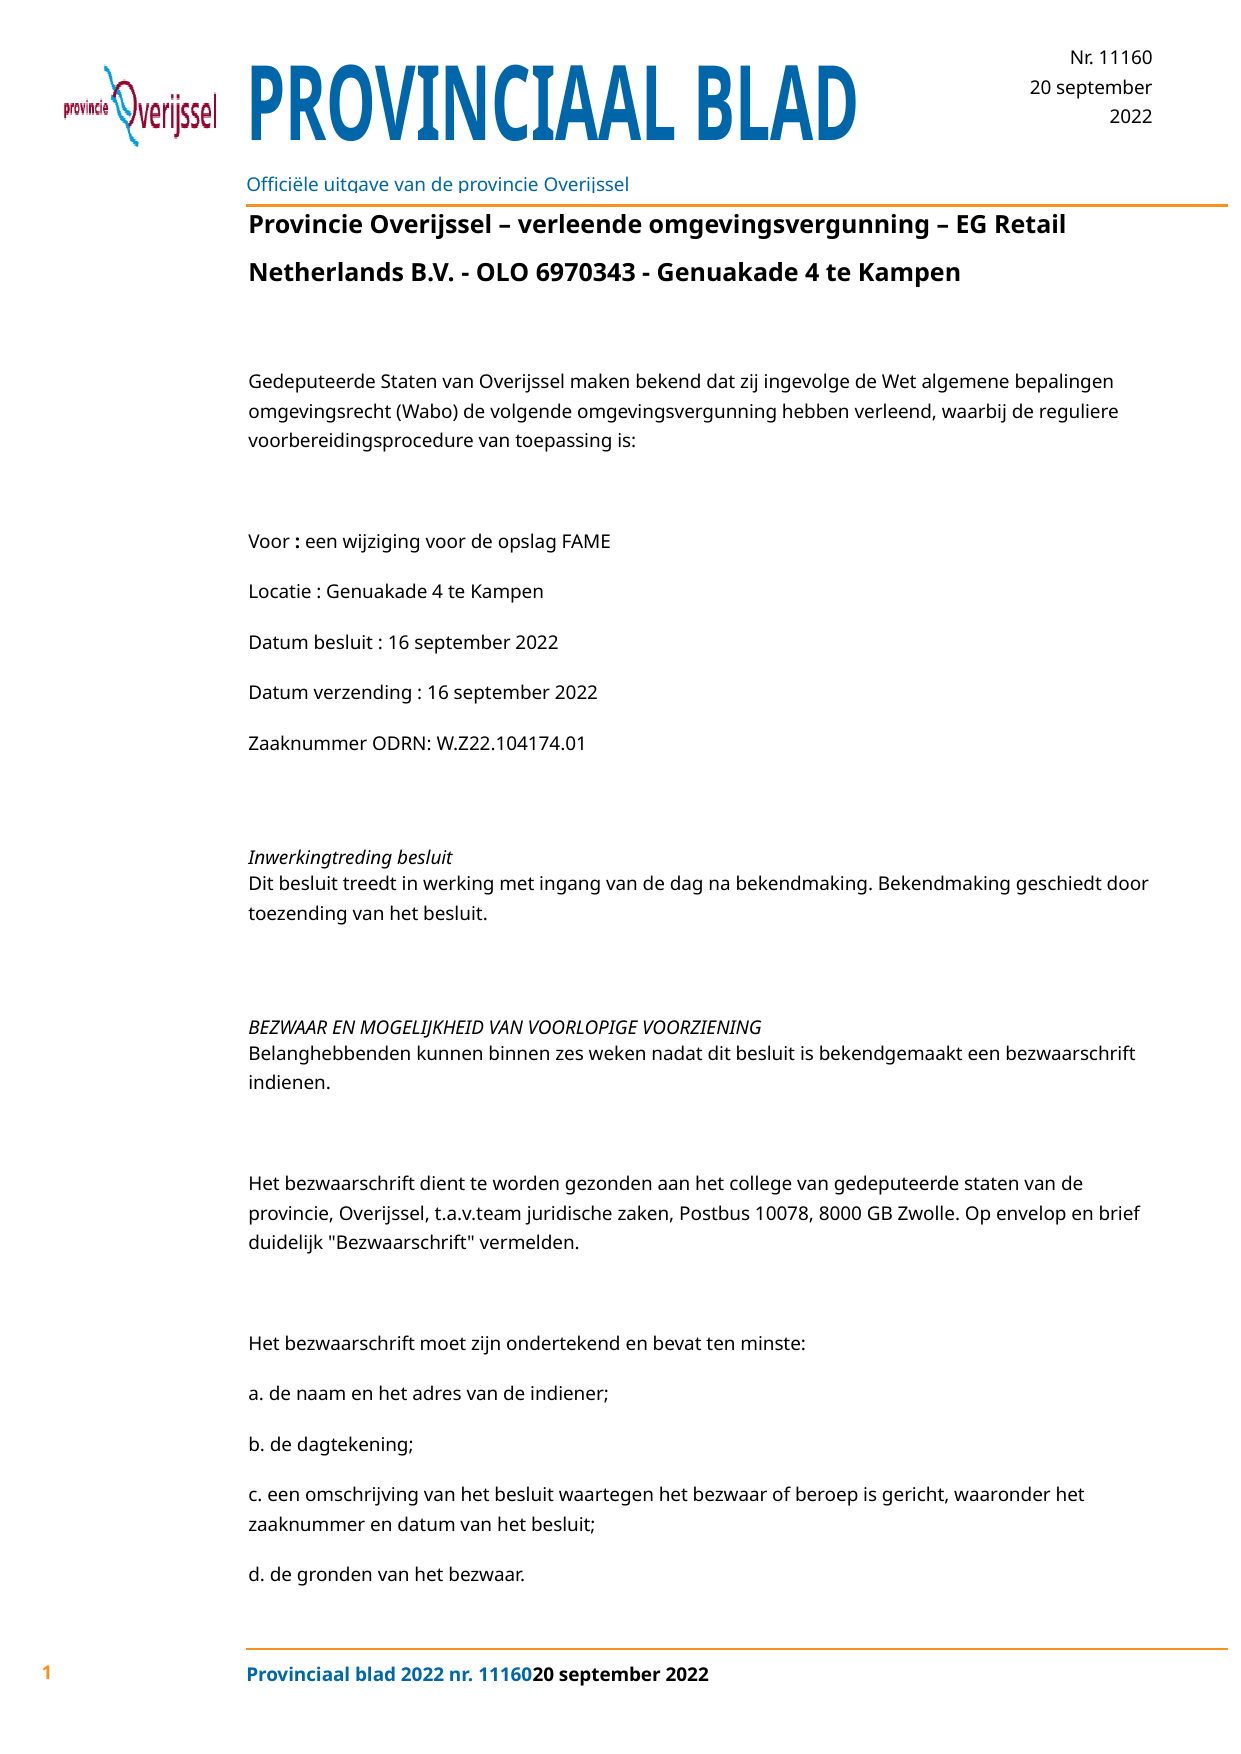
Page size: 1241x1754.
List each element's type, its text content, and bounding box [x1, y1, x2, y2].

text Inwerkingtreding besluit [248, 844, 1152, 870]
text Het bezwaarschrift dient te worden gezonden aan het college van gedeputeerde staten van de provincie, Overijssel, t.a.v.team juridische zaken, Postbus 10078, 8000 GB Zwolle. Op envelop en brief duidelijk "Bezwaarschrift" vermelden. [248, 1170, 1152, 1255]
picture [41, 47, 231, 172]
text Dit besluit treedt in werking met ingang van de dag na bekendmaking. Bekendmaking geschiedt door toezending van het besluit. [248, 870, 1152, 925]
text BEZWAAR EN MOGELIJKHEID VAN VOORLOPIGE VOORZIENING [248, 1014, 1152, 1040]
text a. de naam en het adres van de indiener; [248, 1381, 1152, 1406]
text Datum besluit : 16 september 2022 [248, 629, 1152, 655]
text c. een omschrijving van het besluit waartegen het bezwaar of beroep is gericht, waaronder het zaaknummer en datum van het besluit; [248, 1481, 1152, 1537]
text Datum verzending : 16 september 2022 [248, 679, 1152, 705]
text Voor : een wijziging voor de opslag FAME [248, 528, 1152, 554]
text Provincie Overijssel – verleende omgevingsvergunning – EG Retail Netherlands B.V. - OLO 6970343 - Genuakade 4 te Kampen [248, 207, 1152, 288]
text Gedeputeerde Staten van Overijssel maken bekend dat zij ingevolge de Wet algemene bepalingen omgevingsrecht (Wabo) de volgende omgevingsvergunning hebben verleend, waarbij de reguliere voorbereidingsprocedure van toepassing is: [248, 368, 1152, 453]
text b. de dagtekening; [248, 1431, 1152, 1457]
text Het bezwaarschrift moet zijn ondertekend en bevat ten minste: [248, 1330, 1152, 1356]
text Zaaknummer ODRN: W.Z22.104174.01 [248, 730, 1152, 756]
text d. de gronden van het bezwaar. [248, 1561, 1152, 1587]
text Locatie : Genuakade 4 te Kampen [248, 579, 1152, 604]
text Belanghebbenden kunnen binnen zes weken nadat dit besluit is bekendgemaakt een bezwaarschrift indienen. [248, 1040, 1152, 1095]
